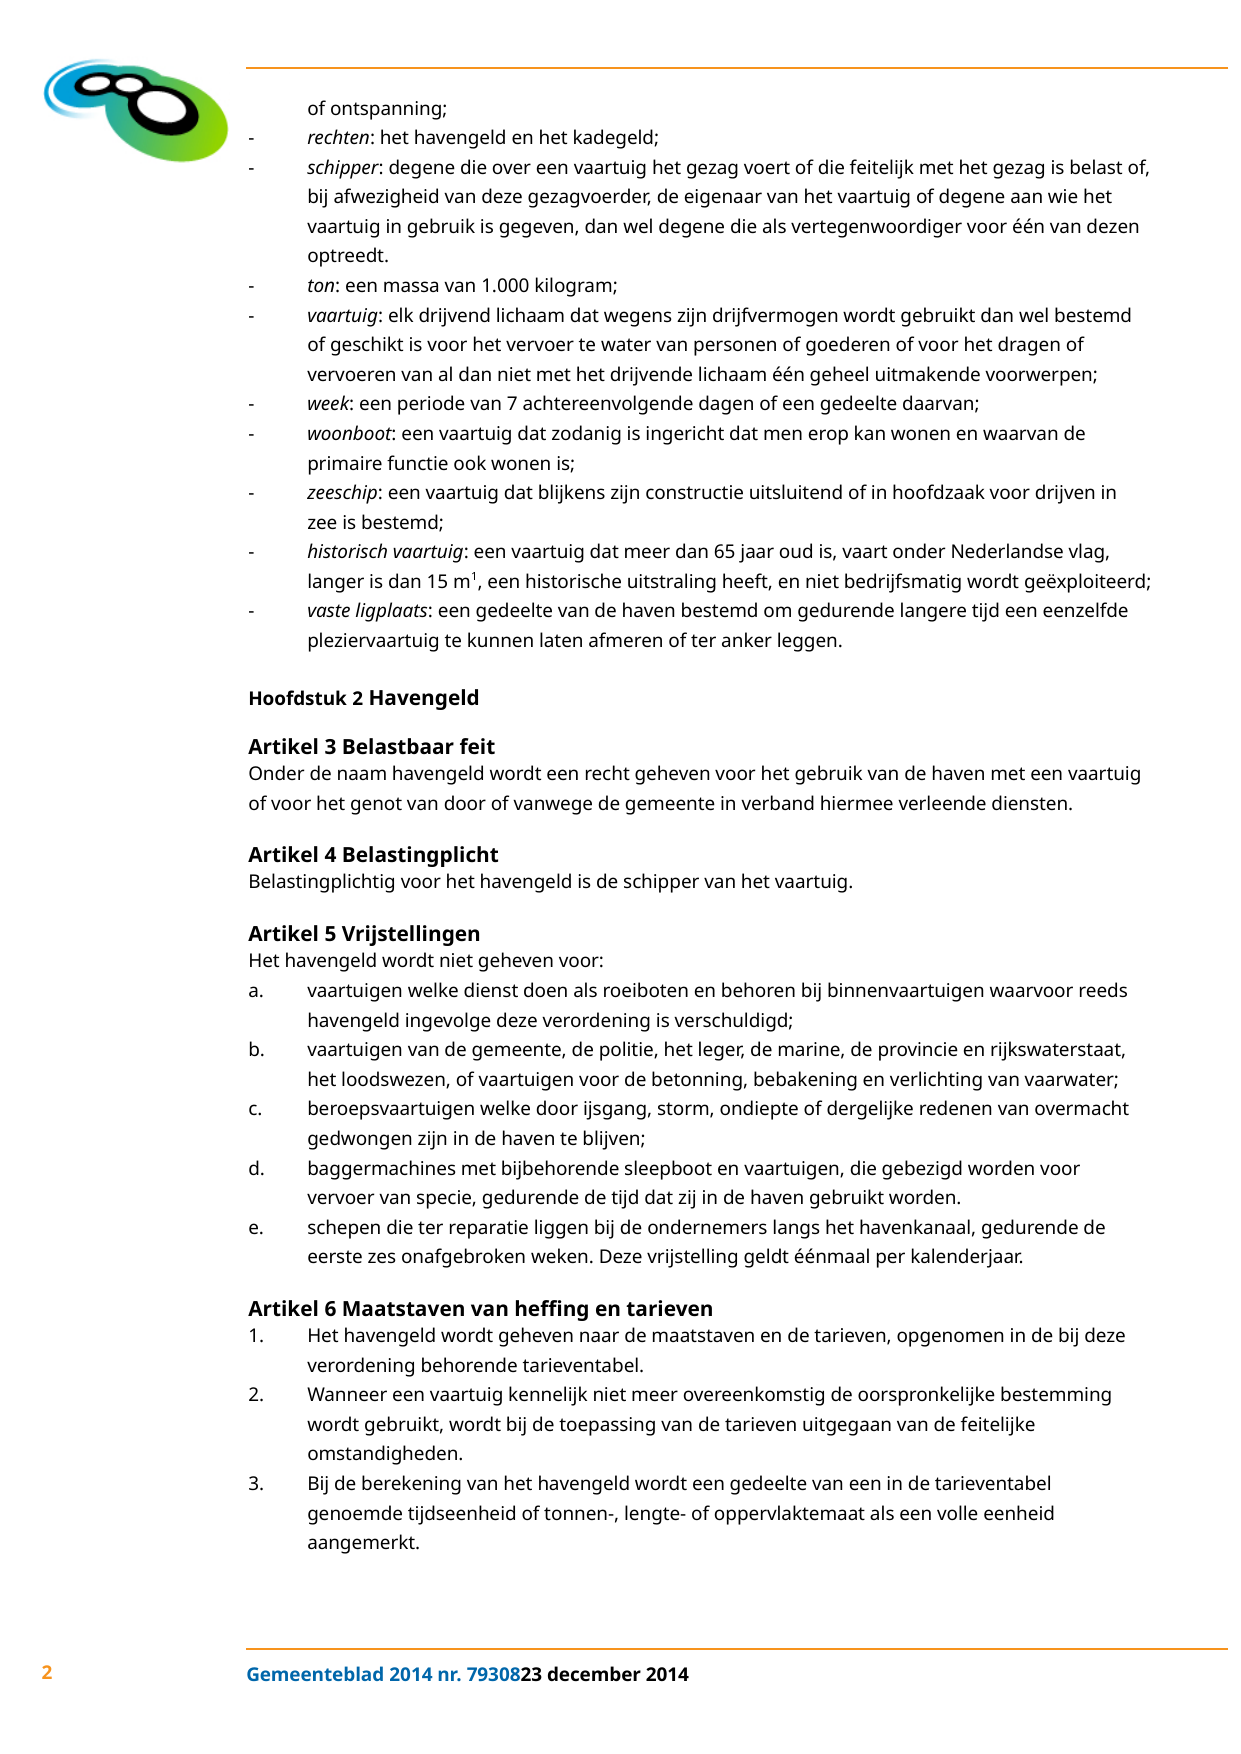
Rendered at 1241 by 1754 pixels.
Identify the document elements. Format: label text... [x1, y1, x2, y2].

list schepen die ter reparatie liggen bij de ondernemers langs het havenkanaal, gedurende de eerste zes onafgebroken weken. Deze vrijstelling geldt éénmaal per kalenderjaar. [248, 1214, 1152, 1269]
list zeeschip: een vaartuig dat blijkens zijn constructie uitsluitend of in hoofdzaak voor drijven in zee is bestemd; [248, 479, 1152, 535]
text Het havengeld wordt niet geheven voor: [248, 948, 1152, 973]
list of ontspanning; [248, 95, 1152, 121]
text Belastingplichtig voor het havengeld is de schipper van het vaartuig. [248, 869, 1152, 894]
list Wanneer een vaartuig kennelijk niet meer overeenkomstig de oorspronkelijke bestemming wordt gebruikt, wordt bij de toepassing van de tarieven uitgegaan van de feitelijke omstandigheden. [248, 1381, 1152, 1466]
text Hoofdstuk 2 Havengeld [248, 683, 1152, 711]
list Het havengeld wordt geheven naar de maatstaven en de tarieven, opgenomen in de bij deze verordening behorende tarieventabel. [248, 1322, 1152, 1378]
text Onder de naam havengeld wordt een recht geheven voor het gebruik van de haven met een vaartuig of voor het genot van door of vanwege de gemeente in verband hiermee verleende diensten. [248, 760, 1152, 816]
list historisch vaartuig: een vaartuig dat meer dan 65 jaar oud is, vaart onder Nederlandse vlag, langer is dan 15 m1, een historische uitstraling heeft, en niet bedrijfsmatig wordt geëxploiteerd; [248, 538, 1152, 594]
list baggermachines met bijbehorende sleepboot en vaartuigen, die gebezigd worden voor vervoer van specie, gedurende de tijd dat zij in de haven gebruikt worden. [248, 1155, 1152, 1210]
text Artikel 4 Belastingplicht [248, 840, 1152, 869]
list week: een periode van 7 achtereenvolgende dagen of een gedeelte daarvan; [248, 391, 1152, 416]
picture [41, 47, 231, 172]
list vaste ligplaats: een gedeelte van de haven bestemd om gedurende langere tijd een eenzelfde pleziervaartuig te kunnen laten afmeren of ter anker leggen. [248, 598, 1152, 653]
text Artikel 3 Belastbaar feit [248, 732, 1152, 760]
list vaartuigen van de gemeente, de politie, het leger, de marine, de provincie en rijkswaterstaat, het loodswezen, of vaartuigen voor de betonning, bebakening en verlichting van vaarwater; [248, 1036, 1152, 1092]
text Artikel 6 Maatstaven van heffing en tarieven [248, 1294, 1152, 1322]
list woonboot: een vaartuig dat zodanig is ingericht dat men erop kan wonen en waarvan de primaire functie ook wonen is; [248, 420, 1152, 476]
list ton: een massa van 1.000 kilogram; [248, 272, 1152, 298]
list Bij de berekening van het havengeld wordt een gedeelte van een in de tarieventabel genoemde tijdseenheid of tonnen-, lengte- of oppervlaktemaat als een volle eenheid aangemerkt. [248, 1470, 1152, 1555]
list vaartuigen welke dienst doen als roeiboten en behoren bij binnenvaartuigen waarvoor reeds havengeld ingevolge deze verordening is verschuldigd; [248, 977, 1152, 1032]
list rechten: het havengeld en het kadegeld; [248, 124, 1152, 150]
text Artikel 5 Vrijstellingen [248, 919, 1152, 948]
list vaartuig: elk drijvend lichaam dat wegens zijn drijfvermogen wordt gebruikt dan wel bestemd of geschikt is voor het vervoer te water van personen of goederen of voor het dragen of vervoeren van al dan niet met het drijvende lichaam één geheel uitmakende voorwerpen; [248, 302, 1152, 387]
list beroepsvaartuigen welke door ijsgang, storm, ondiepte of dergelijke redenen van overmacht gedwongen zijn in de haven te blijven; [248, 1096, 1152, 1151]
list schipper: degene die over een vaartuig het gezag voert of die feitelijk met het gezag is belast of, bij afwezigheid van deze gezagvoerder, de eigenaar van het vaartuig of degene aan wie het vaartuig in gebruik is gegeven, dan wel degene die als vertegenwoordiger voor één van dezen optreedt. [248, 154, 1152, 268]
